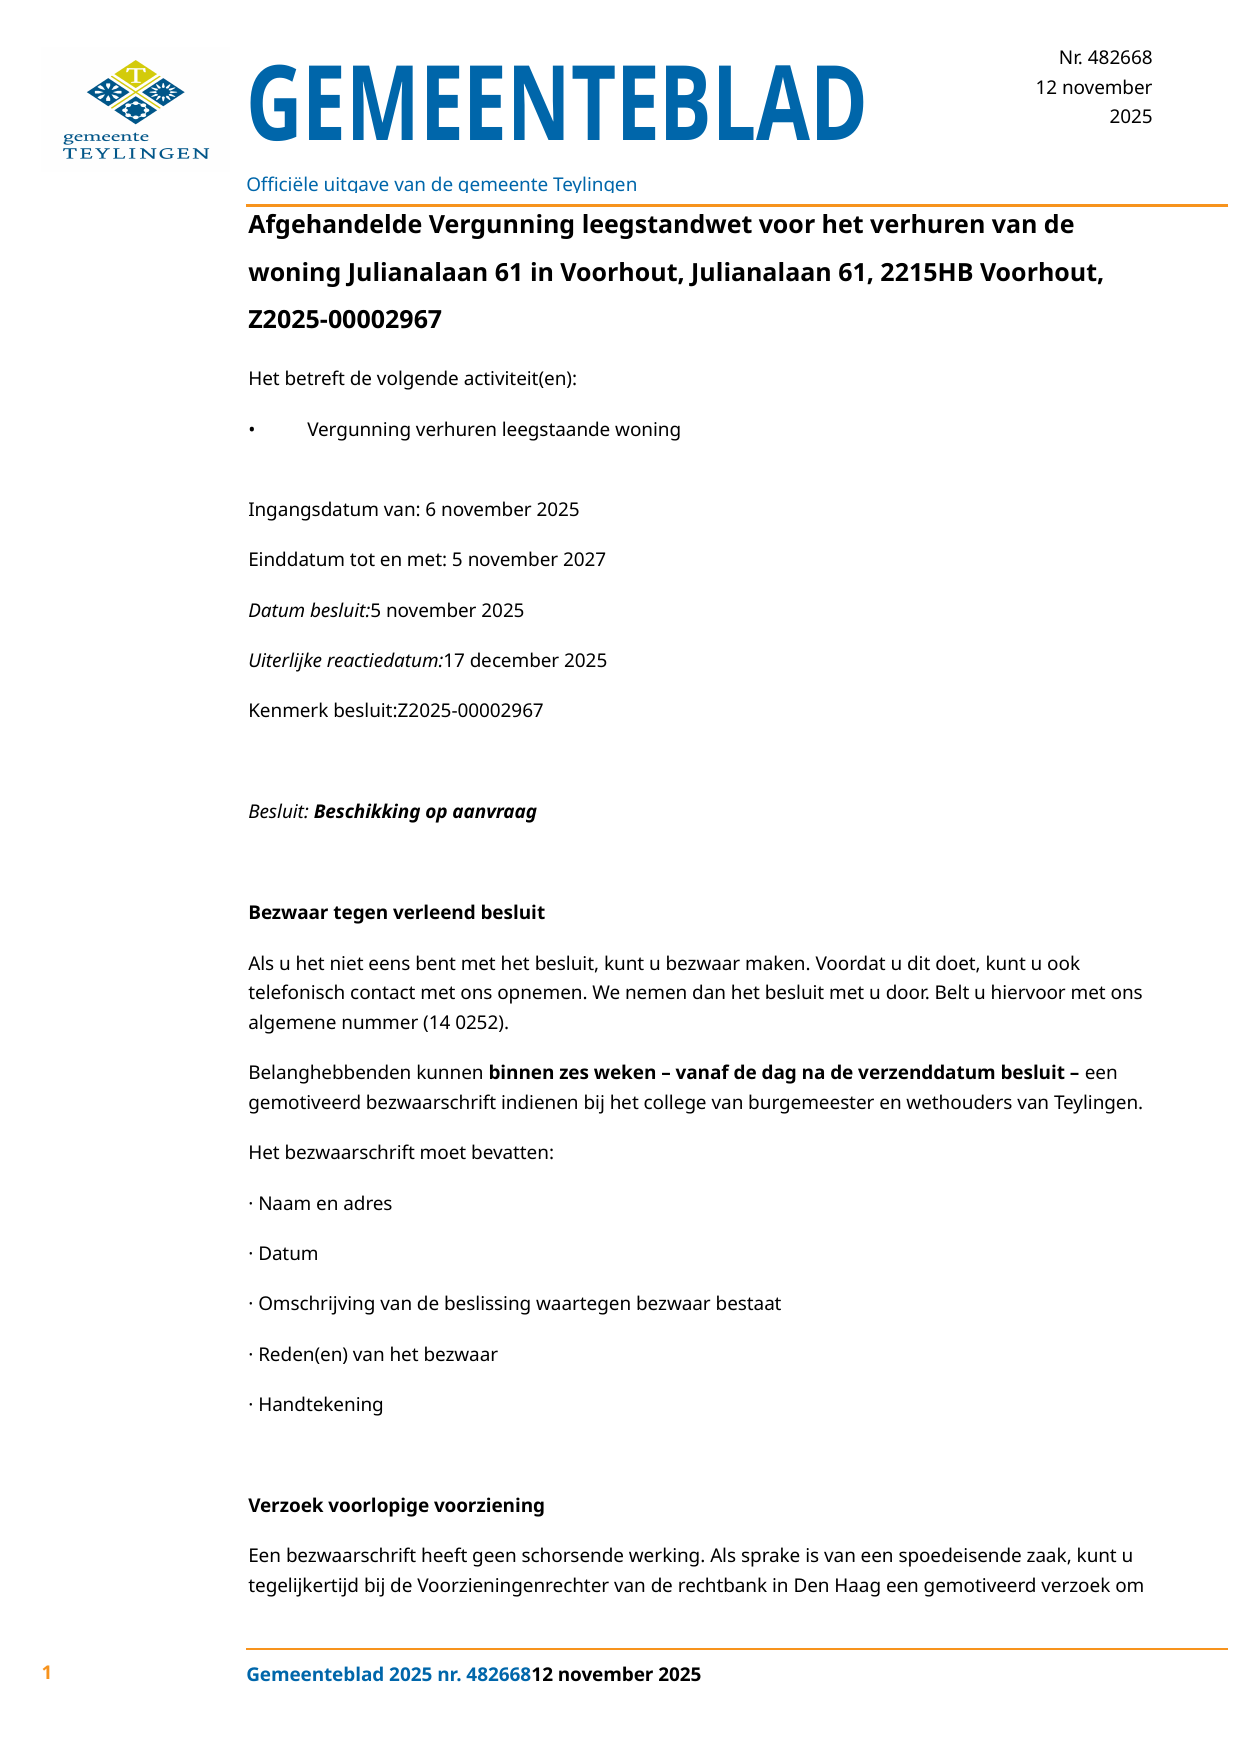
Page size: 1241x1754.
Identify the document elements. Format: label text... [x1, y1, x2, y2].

text · Datum [248, 1240, 1152, 1266]
text Datum besluit:5 november 2025 [248, 597, 1152, 622]
text Afgehandelde Vergunning leegstandwet voor het verhuren van de woning Julianalaan 61 in Voorhout, Julianalaan 61, 2215HB Voorhout, Z2025-00002967 [248, 207, 1152, 336]
text · Omschrijving van de beslissing waartegen bezwaar bestaat [248, 1291, 1152, 1316]
text Belanghebbenden kunnen binnen zes weken – vanaf de dag na de verzenddatum besluit – een gemotiveerd bezwaarschrift indienen bij het college van burgemeester en wethouders van Teylingen. [248, 1059, 1152, 1114]
text Een bezwaarschrift heeft geen schorsende werking. Als sprake is van een spoedeisende zaak, kunt u tegelijkertijd bij de Voorzieningenrechter van de rechtbank in Den Haag een gemotiveerd verzoek om [248, 1543, 1152, 1598]
text · Handtekening [248, 1391, 1152, 1417]
list Vergunning verhuren leegstaande woning [248, 416, 1152, 442]
text Besluit: Beschikking op aanvraag [248, 798, 1152, 824]
text Kenmerk besluit:Z2025-00002967 [248, 698, 1152, 723]
text Bezwaar tegen verleend besluit [248, 899, 1152, 925]
text Uiterlijke reactiedatum:17 december 2025 [248, 647, 1152, 673]
text Het betreft de volgende activiteit(en): [248, 366, 1152, 391]
text Einddatum tot en met: 5 november 2027 [248, 546, 1152, 572]
text Het bezwaarschrift moet bevatten: [248, 1139, 1152, 1165]
text Verzoek voorlopige voorziening [248, 1492, 1152, 1518]
text · Reden(en) van het bezwaar [248, 1341, 1152, 1367]
picture [41, 47, 231, 172]
text Als u het niet eens bent met het besluit, kunt u bezwaar maken. Voordat u dit doet, kunt u ook telefonisch contact met ons opnemen. We nemen dan het besluit met u door. Belt u hiervoor met ons algemene nummer (14 0252). [248, 950, 1152, 1034]
text Ingangsdatum van: 6 november 2025 [248, 496, 1152, 522]
text · Naam en adres [248, 1190, 1152, 1215]
